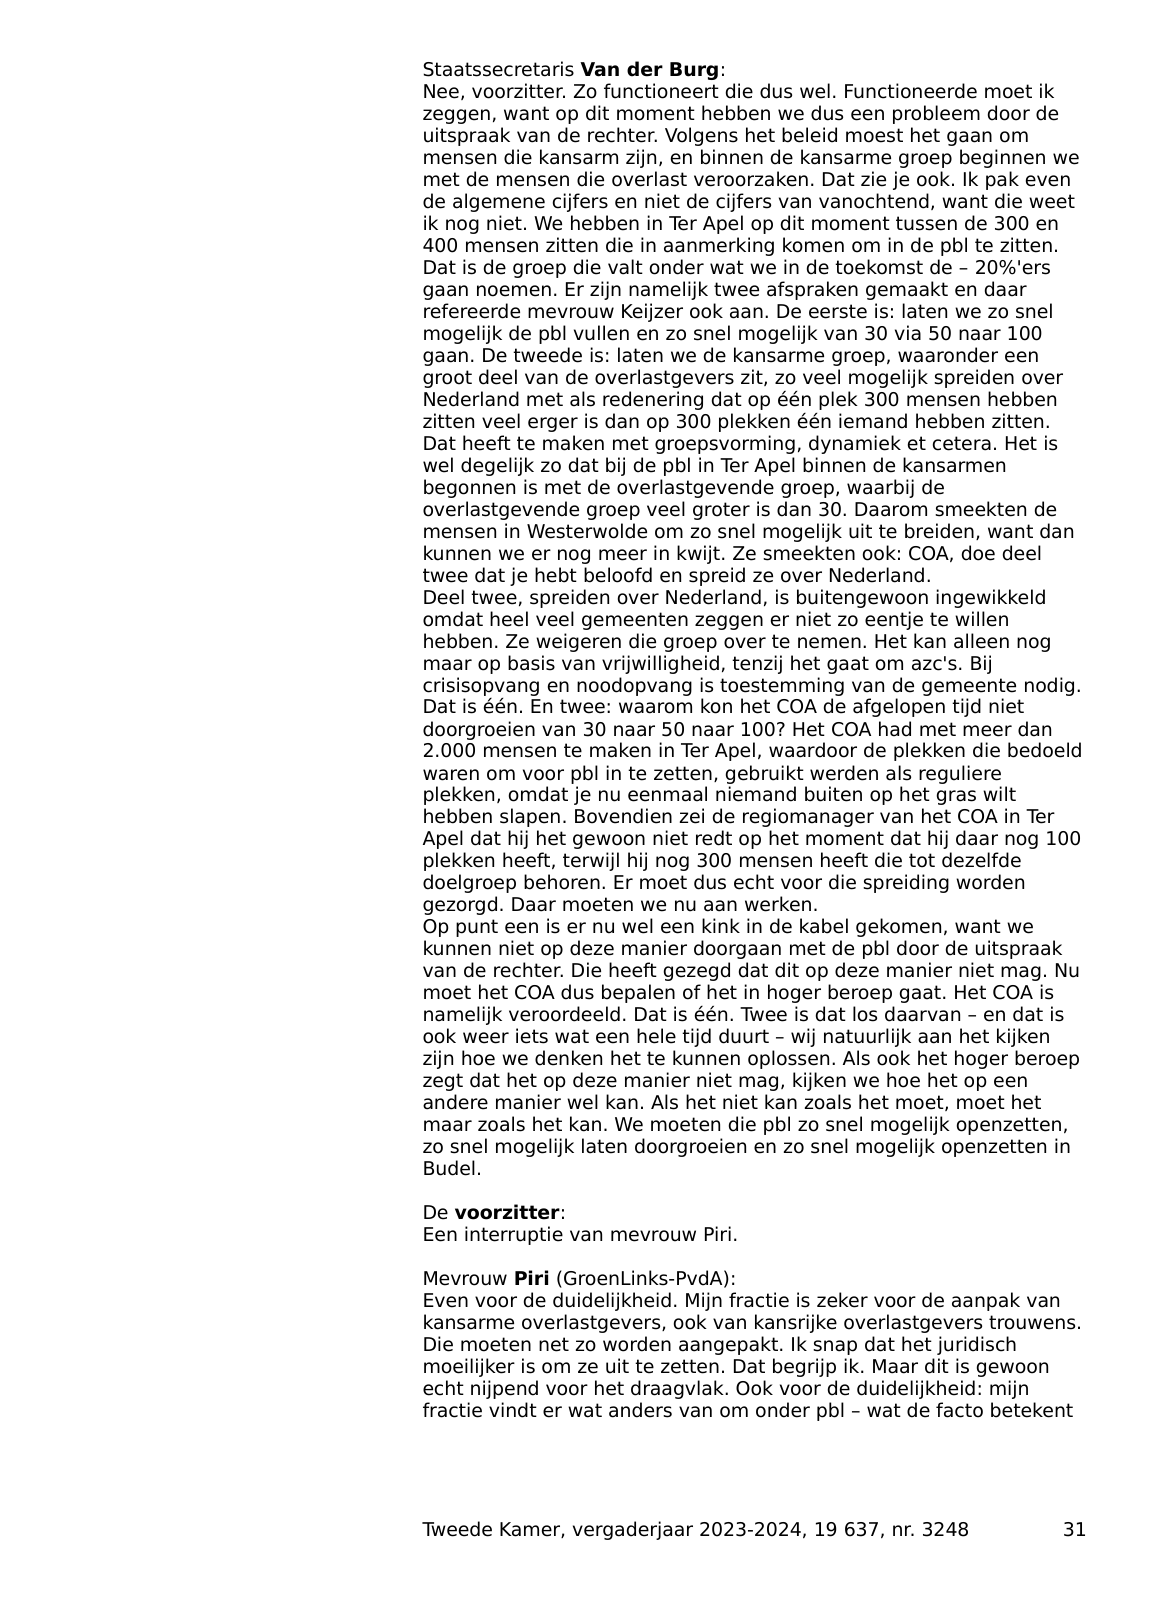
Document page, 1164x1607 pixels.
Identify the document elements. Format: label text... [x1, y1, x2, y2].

text De voorzitter: [422, 1202, 1087, 1224]
text Even voor de duidelijkheid. Mijn fractie is zeker voor de aanpak van kansarme overlastgevers, ook van kansrijke overlastgevers trouwens. Die moeten net zo worden aangepakt. Ik snap dat het juridisch moeilijker is om ze uit te zetten. Dat begrijp ik. Maar dit is gewoon echt nijpend voor het draagvlak. Ook voor de duidelijkheid: mijn fractie vindt er wat anders van om onder pbl – wat de facto betekent [422, 1290, 1087, 1422]
text Deel twee, spreiden over Nederland, is buitengewoon ingewikkeld omdat heel veel gemeenten zeggen er niet zo eentje te willen hebben. Ze weigeren die groep over te nemen. Het kan alleen nog maar op basis van vrijwilligheid, tenzij het gaat om azc's. Bij crisisopvang en noodopvang is toestemming van de gemeente nodig. Dat is één. En twee: waarom kon het COA de afgelopen tijd niet doorgroeien van 30 naar 50 naar 100? Het COA had met meer dan 2.000 mensen te maken in Ter Apel, waardoor de plekken die bedoeld waren om voor pbl in te zetten, gebruikt werden als reguliere plekken, omdat je nu eenmaal niemand buiten op het gras wilt hebben slapen. Bovendien zei de regiomanager van het COA in Ter Apel dat hij het gewoon niet redt op het moment dat hij daar nog 100 plekken heeft, terwijl hij nog 300 mensen heeft die tot dezelfde doelgroep behoren. Er moet dus echt voor die spreiding worden gezorgd. Daar moeten we nu aan werken. [422, 587, 1087, 916]
text Mevrouw Piri (GroenLinks-PvdA): [422, 1268, 1087, 1290]
text Staatssecretaris Van der Burg: [422, 59, 1087, 81]
text Een interruptie van mevrouw Piri. [422, 1224, 1087, 1246]
text Nee, voorzitter. Zo functioneert die dus wel. Functioneerde moet ik zeggen, want op dit moment hebben we dus een probleem door de uitspraak van de rechter. Volgens het beleid moest het gaan om mensen die kansarm zijn, en binnen de kansarme groep beginnen we met de mensen die overlast veroorzaken. Dat zie je ook. Ik pak even de algemene cijfers en niet de cijfers van vanochtend, want die weet ik nog niet. We hebben in Ter Apel op dit moment tussen de 300 en 400 mensen zitten die in aanmerking komen om in de pbl te zitten. Dat is de groep die valt onder wat we in de toekomst de – 20%'ers gaan noemen. Er zijn namelijk twee afspraken gemaakt en daar refereerde mevrouw Keijzer ook aan. De eerste is: laten we zo snel mogelijk de pbl vullen en zo snel mogelijk van 30 via 50 naar 100 gaan. De tweede is: laten we de kansarme groep, waaronder een groot deel van de overlastgevers zit, zo veel mogelijk spreiden over Nederland met als redenering dat op één plek 300 mensen hebben zitten veel erger is dan op 300 plekken één iemand hebben zitten. Dat heeft te maken met groepsvorming, dynamiek et cetera. Het is wel degelijk zo dat bij de pbl in Ter Apel binnen de kansarmen begonnen is met de overlastgevende groep, waarbij de overlastgevende groep veel groter is dan 30. Daarom smeekten de mensen in Westerwolde om zo snel mogelijk uit te breiden, want dan kunnen we er nog meer in kwijt. Ze smeekten ook: COA, doe deel twee dat je hebt beloofd en spreid ze over Nederland. [422, 81, 1087, 587]
text Op punt een is er nu wel een kink in de kabel gekomen, want we kunnen niet op deze manier doorgaan met de pbl door de uitspraak van de rechter. Die heeft gezegd dat dit op deze manier niet mag. Nu moet het COA dus bepalen of het in hoger beroep gaat. Het COA is namelijk veroordeeld. Dat is één. Twee is dat los daarvan – en dat is ook weer iets wat een hele tijd duurt – wij natuurlijk aan het kijken zijn hoe we denken het te kunnen oplossen. Als ook het hoger beroep zegt dat het op deze manier niet mag, kijken we hoe het op een andere manier wel kan. Als het niet kan zoals het moet, moet het maar zoals het kan. We moeten die pbl zo snel mogelijk openzetten, zo snel mogelijk laten doorgroeien en zo snel mogelijk openzetten in Budel. [422, 916, 1087, 1180]
